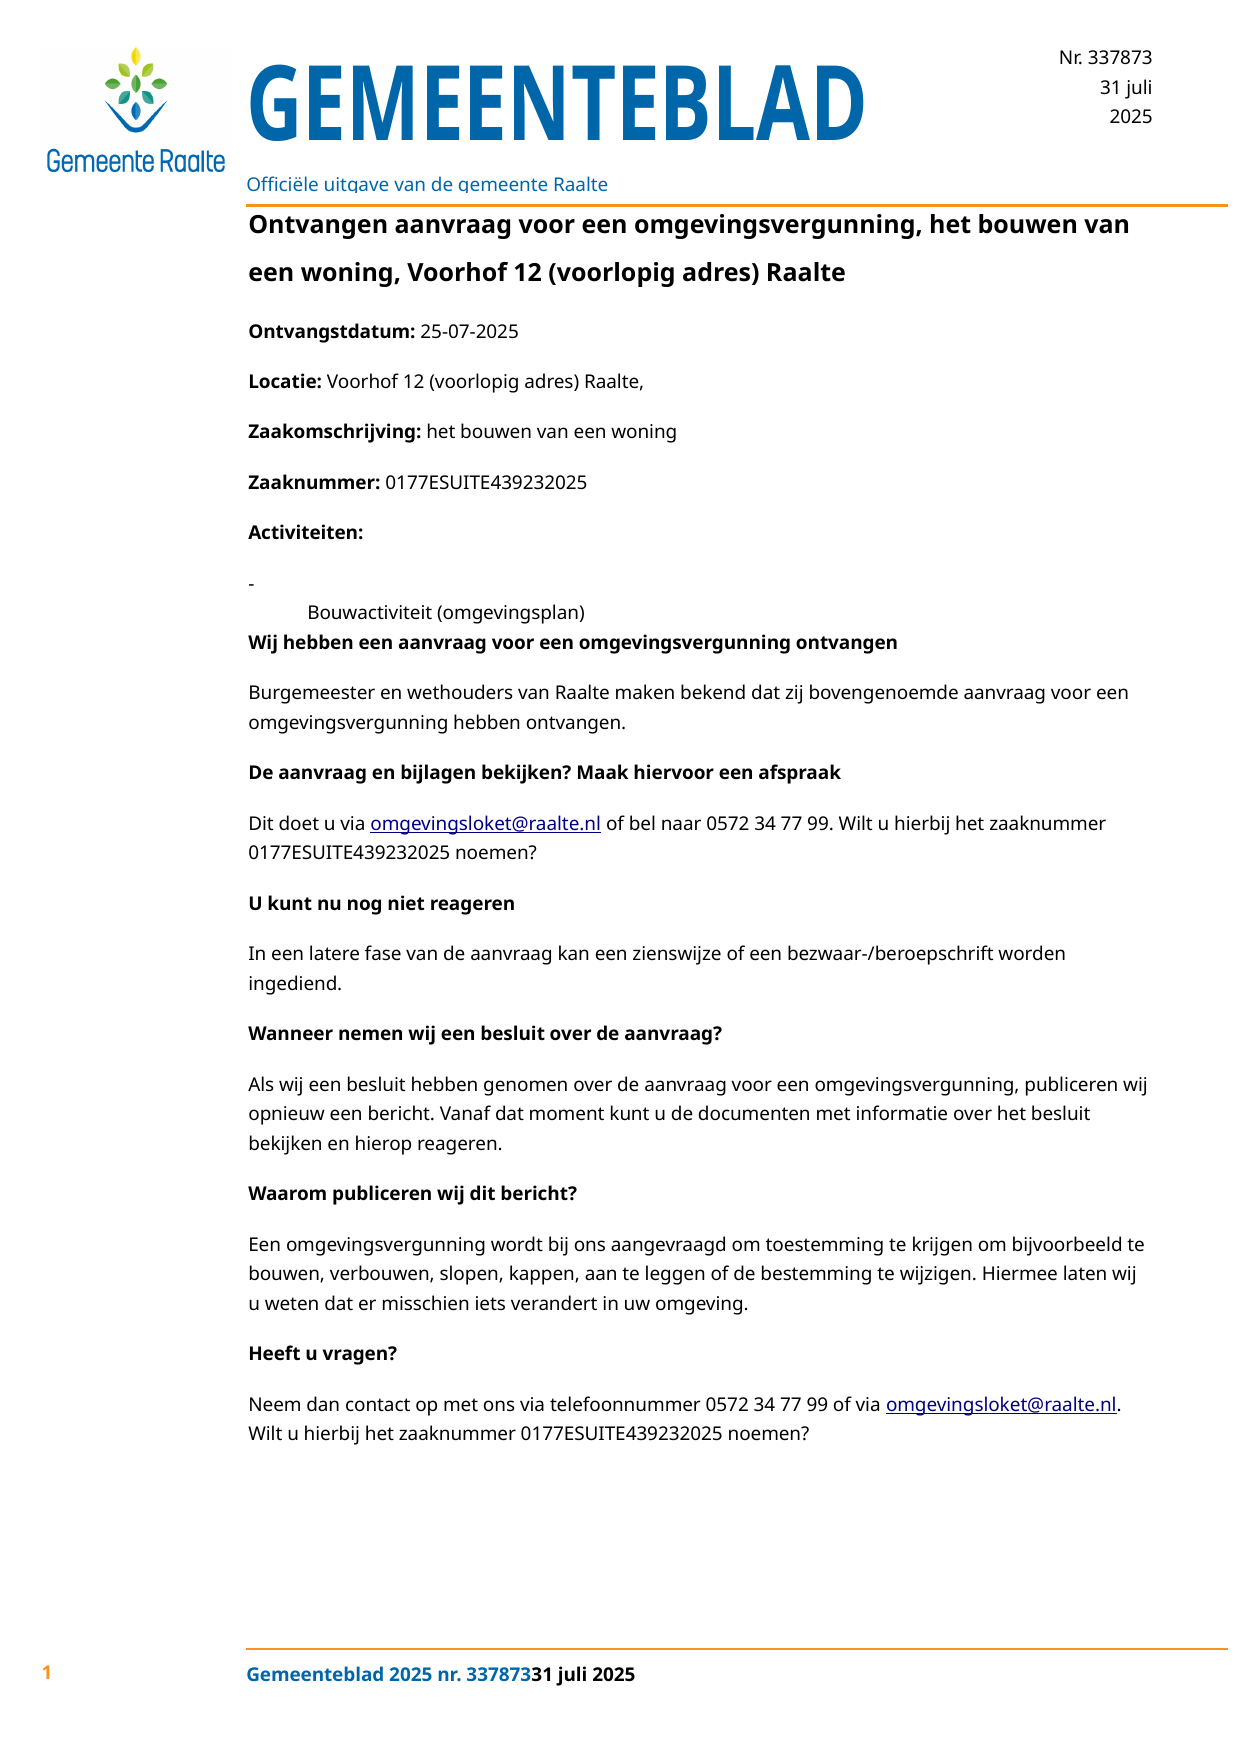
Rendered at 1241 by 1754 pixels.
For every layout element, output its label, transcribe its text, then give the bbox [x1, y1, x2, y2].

picture [41, 47, 231, 172]
text Locatie: Voorhof 12 (voorlopig adres) Raalte, [248, 368, 1152, 394]
text Wij hebben een aanvraag voor een omgevingsvergunning ontvangen [248, 629, 1152, 655]
text Heeft u vragen? [248, 1340, 1152, 1366]
text Wanneer nemen wij een besluit over de aanvraag? [248, 1020, 1152, 1046]
text Waarom publiceren wij dit bericht? [248, 1180, 1152, 1206]
text Als wij een besluit hebben genomen over de aanvraag voor een omgevingsvergunning, publiceren wij opnieuw een bericht. Vanaf dat moment kunt u de documenten met informatie over het besluit bekijken en hierop reageren. [248, 1071, 1152, 1156]
text Dit doet u via omgevingsloket@raalte.nl of bel naar 0572 34 77 99. Wilt u hierbij het zaaknummer 0177ESUITE439232025 noemen? [248, 810, 1152, 865]
text Ontvangen aanvraag voor een omgevingsvergunning, het bouwen van een woning, Voorhof 12 (voorlopig adres) Raalte [248, 207, 1152, 288]
text Activiteiten: [248, 519, 1152, 545]
text Neem dan contact op met ons via telefoonnummer 0572 34 77 99 of via omgevingsloket@raalte.nl. Wilt u hierbij het zaaknummer 0177ESUITE439232025 noemen? [248, 1391, 1152, 1446]
text Ontvangstdatum: 25-07-2025 [248, 318, 1152, 344]
text Burgemeester en wethouders van Raalte maken bekend dat zij bovengenoemde aanvraag voor een omgevingsvergunning hebben ontvangen. [248, 679, 1152, 735]
text Zaaknummer: 0177ESUITE439232025 [248, 469, 1152, 495]
list Bouwactiviteit (omgevingsplan) [248, 599, 1152, 625]
text Zaakomschrijving: het bouwen van een woning [248, 419, 1152, 444]
text In een latere fase van de aanvraag kan een zienswijze of een bezwaar-/beroepschrift worden ingediend. [248, 940, 1152, 996]
text U kunt nu nog niet reageren [248, 890, 1152, 916]
text Een omgevingsvergunning wordt bij ons aangevraagd om toestemming te krijgen om bijvoorbeeld te bouwen, verbouwen, slopen, kappen, aan te leggen of de bestemming te wijzigen. Hiermee laten wij u weten dat er misschien iets verandert in uw omgeving. [248, 1231, 1152, 1316]
text De aanvraag en bijlagen bekijken? Maak hiervoor een afspraak [248, 759, 1152, 785]
